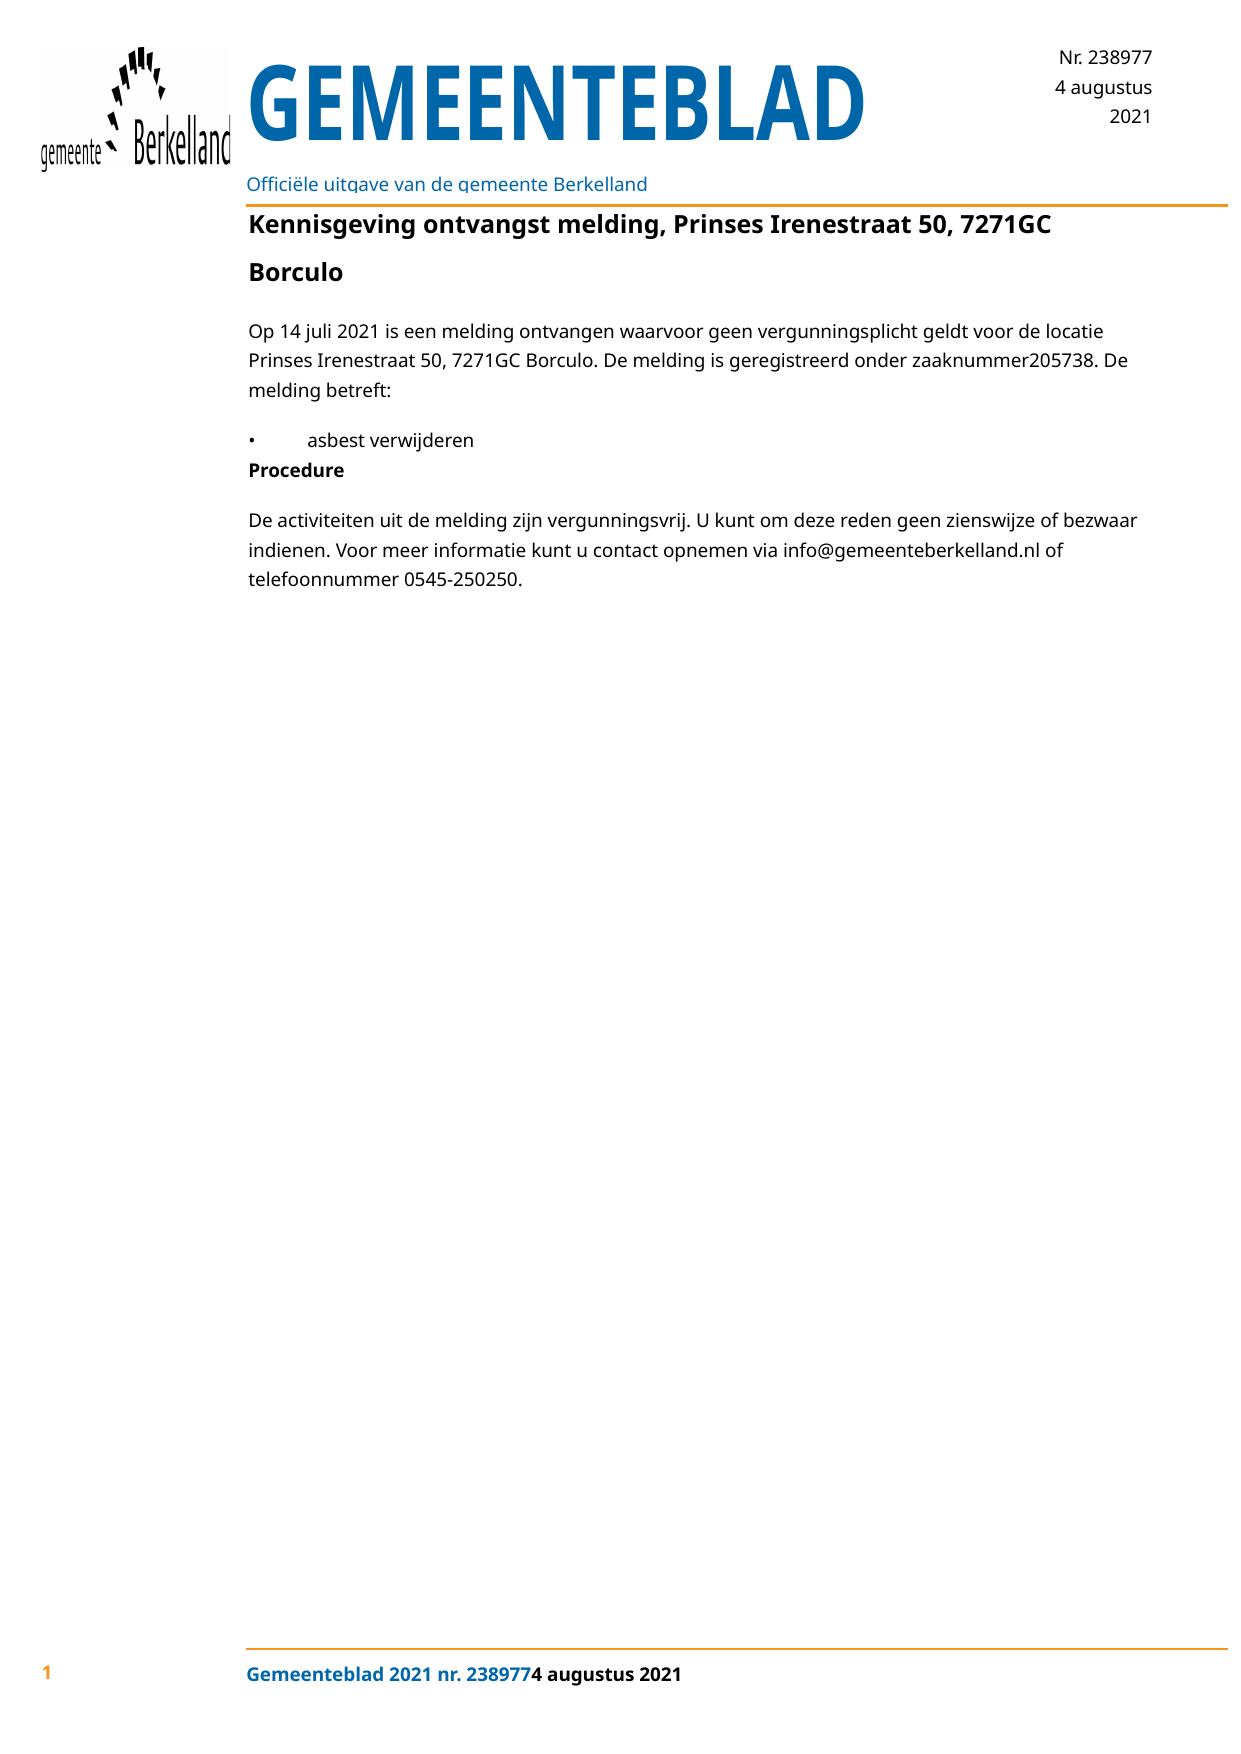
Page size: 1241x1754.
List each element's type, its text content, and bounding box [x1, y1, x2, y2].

text Kennisgeving ontvangst melding, Prinses Irenestraat 50, 7271GC Borculo [248, 207, 1152, 288]
text Procedure [248, 457, 1152, 483]
list asbest verwijderen [248, 427, 1152, 453]
text De activiteiten uit de melding zijn vergunningsvrij. U kunt om deze reden geen zienswijze of bezwaar indienen. Voor meer informatie kunt u contact opnemen via info@gemeenteberkelland.nl of telefoonnummer 0545-250250. [248, 507, 1152, 592]
picture [41, 47, 231, 172]
text Op 14 juli 2021 is een melding ontvangen waarvoor geen vergunningsplicht geldt voor de locatie Prinses Irenestraat 50, 7271GC Borculo. De melding is geregistreerd onder zaaknummer205738. De melding betreft: [248, 318, 1152, 403]
